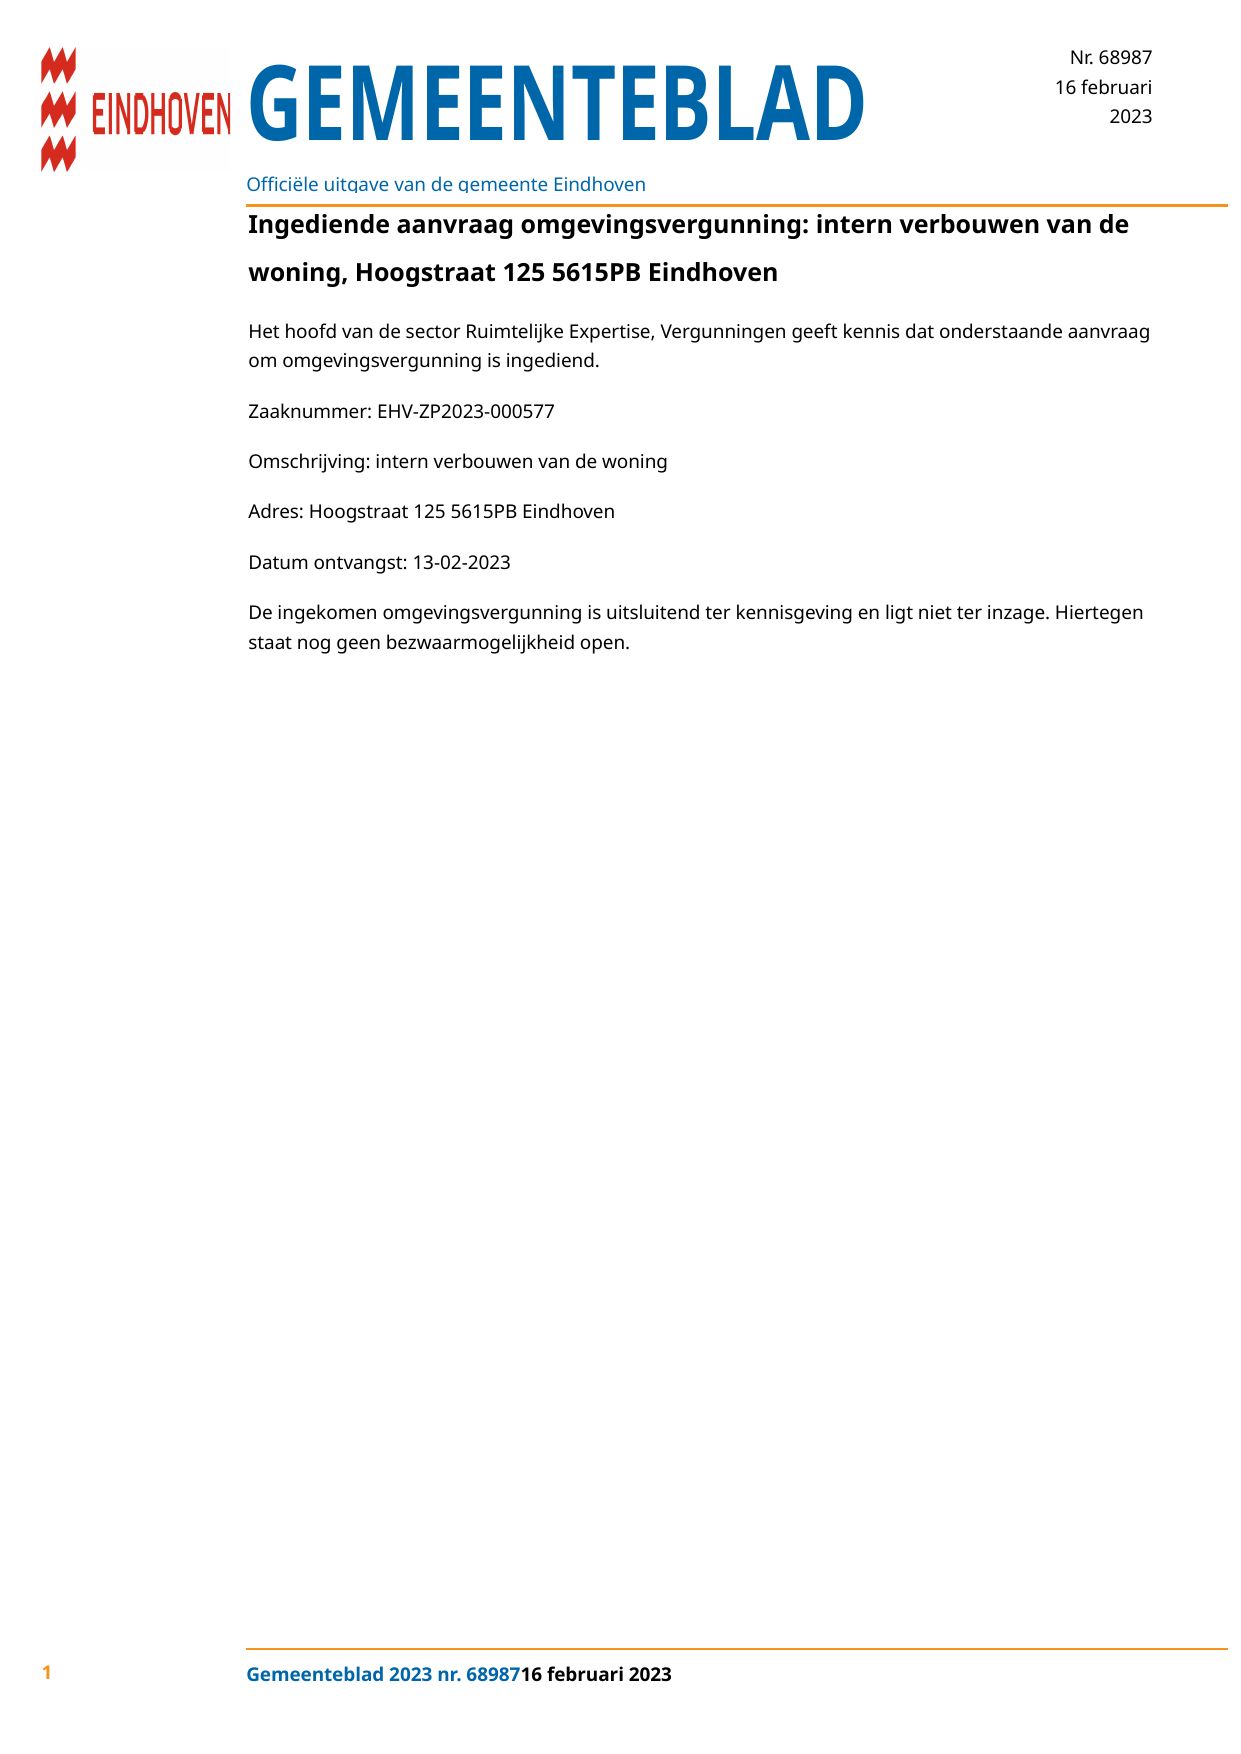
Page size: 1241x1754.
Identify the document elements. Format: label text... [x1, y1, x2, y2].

text Het hoofd van de sector Ruimtelijke Expertise, Vergunningen geeft kennis dat onderstaande aanvraag om omgevingsvergunning is ingediend. [248, 318, 1152, 373]
text Adres: Hoogstraat 125 5615PB Eindhoven [248, 499, 1152, 524]
text Zaaknummer: EHV-ZP2023-000577 [248, 398, 1152, 424]
text De ingekomen omgevingsvergunning is uitsluitend ter kennisgeving en ligt niet ter inzage. Hiertegen staat nog geen bezwaarmogelijkheid open. [248, 599, 1152, 655]
text Ingediende aanvraag omgevingsvergunning: intern verbouwen van de woning, Hoogstraat 125 5615PB Eindhoven [248, 207, 1152, 288]
picture [41, 47, 231, 172]
text Datum ontvangst: 13-02-2023 [248, 549, 1152, 575]
text Omschrijving: intern verbouwen van de woning [248, 448, 1152, 474]
